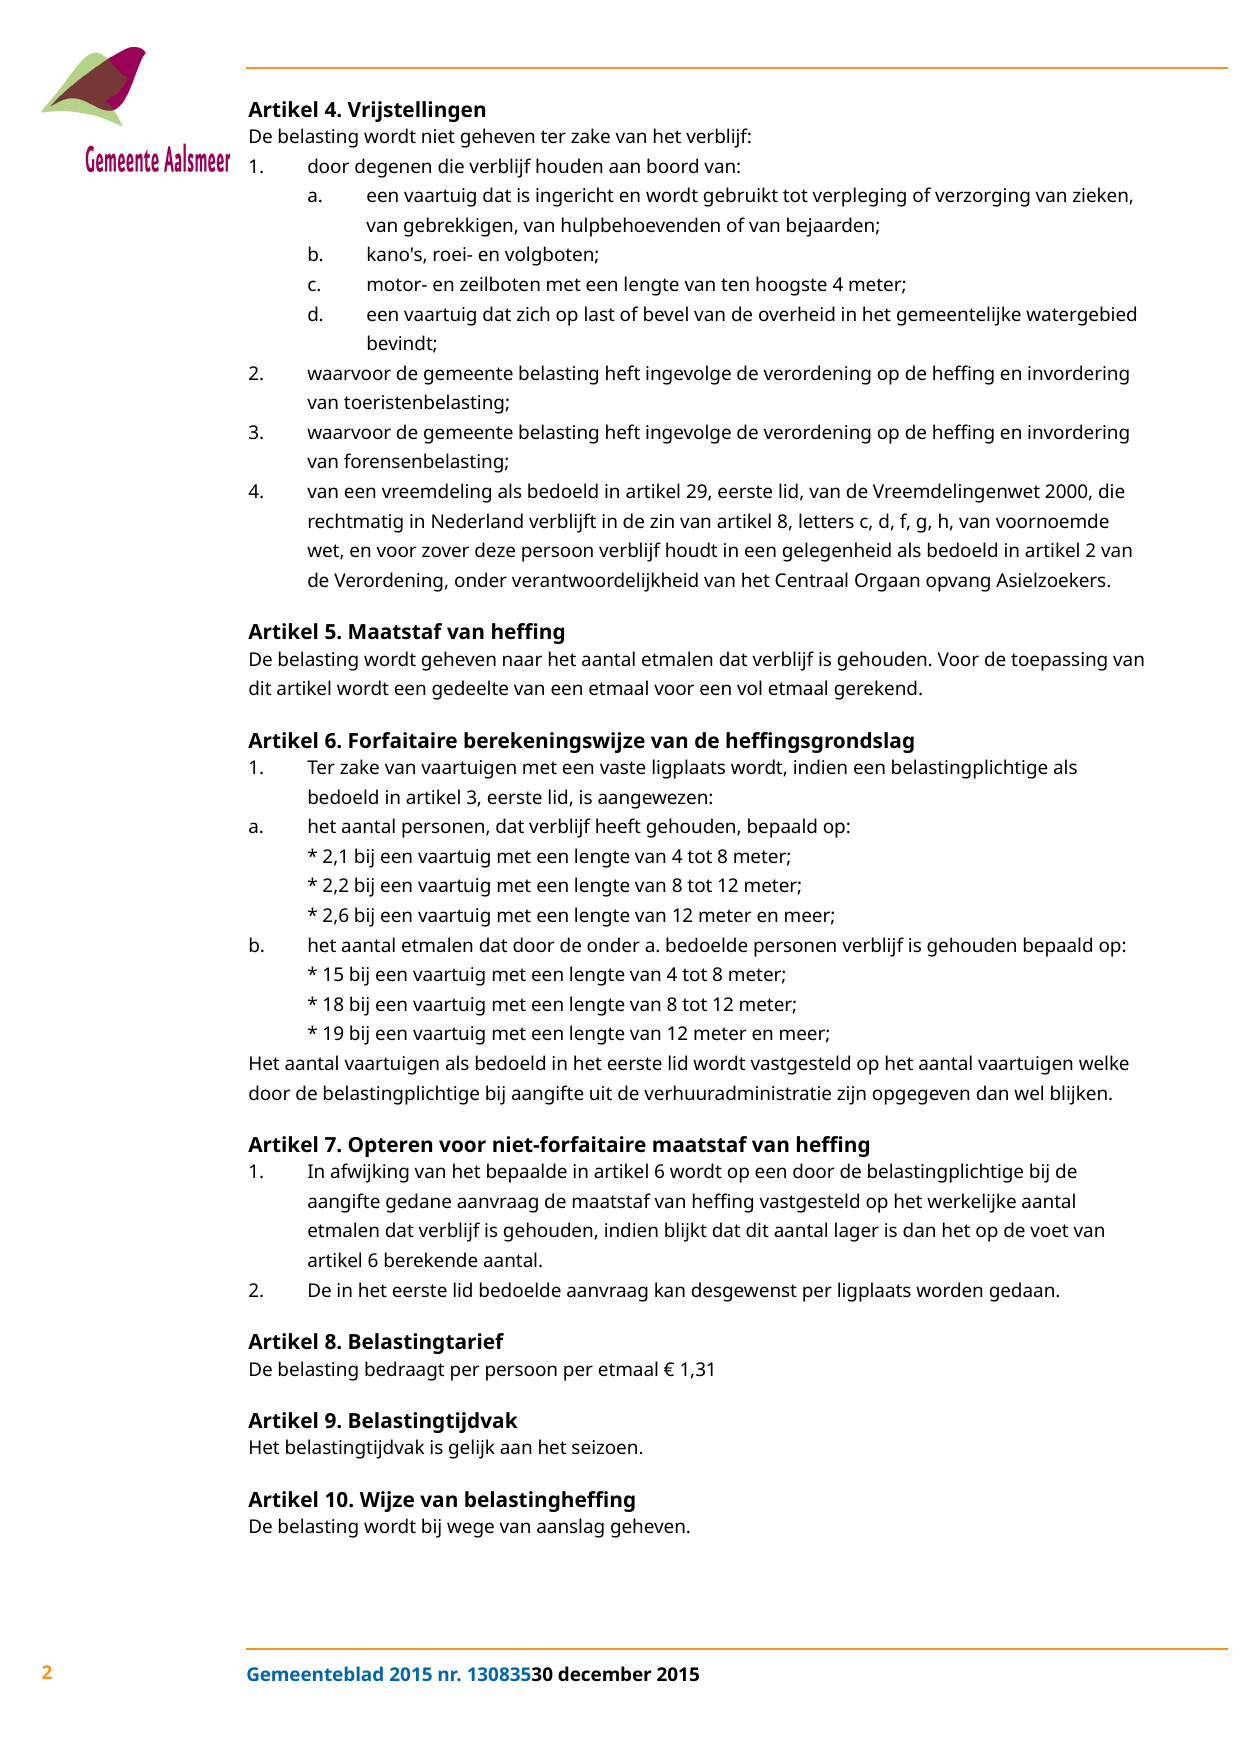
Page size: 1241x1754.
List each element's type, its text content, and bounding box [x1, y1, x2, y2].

list In afwijking van het bepaalde in artikel 6 wordt op een door de belastingplichtige bij de aangifte gedane aanvraag de maatstaf van heffing vastgesteld op het werkelijke aantal etmalen dat verblijf is gehouden, indien blijkt dat dit aantal lager is dan het op de voet van artikel 6 berekende aantal. [248, 1158, 1152, 1273]
list een vaartuig dat is ingericht en wordt gebruikt tot verpleging of verzorging van zieken, van gebrekkigen, van hulpbehoevenden of van bejaarden; [307, 182, 1152, 238]
list door degenen die verblijf houden aan boord van: [248, 153, 1152, 178]
list het aantal personen, dat verblijf heeft gehouden, bepaald op: [248, 813, 1152, 839]
list * 19 bij een vaartuig met een lengte van 12 meter en meer; [248, 1021, 1152, 1046]
text Artikel 5. Maatstaf van heffing [248, 617, 1152, 646]
list Ter zake van vaartuigen met een vaste ligplaats wordt, indien een belastingplichtige als bedoeld in artikel 3, eerste lid, is aangewezen: [248, 754, 1152, 809]
text Artikel 10. Wijze van belastingheffing [248, 1485, 1152, 1513]
text De belasting wordt bij wege van aanslag geheven. [248, 1513, 1152, 1539]
text Artikel 9. Belastingtijdvak [248, 1406, 1152, 1434]
text De belasting wordt niet geheven ter zake van het verblijf: [248, 123, 1152, 149]
list waarvoor de gemeente belasting heft ingevolge de verordening op de heffing en invordering van forensenbelasting; [248, 419, 1152, 474]
list van een vreemdeling als bedoeld in artikel 29, eerste lid, van de Vreemdelingenwet 2000, die rechtmatig in Nederland verblijft in de zin van artikel 8, letters c, d, f, g, h, van voornoemde wet, en voor zover deze persoon verblijf houdt in een gelegenheid als bedoeld in artikel 2 van de Verordening, onder verantwoordelijkheid van het Centraal Orgaan opvang Asielzoekers. [248, 478, 1152, 593]
text Het belastingtijdvak is gelijk aan het seizoen. [248, 1434, 1152, 1460]
list motor- en zeilboten met een lengte van ten hoogste 4 meter; [307, 271, 1152, 297]
text De belasting wordt geheven naar het aantal etmalen dat verblijf is gehouden. Voor de toepassing van dit artikel wordt een gedeelte van een etmaal voor een vol etmaal gerekend. [248, 646, 1152, 701]
text Het aantal vaartuigen als bedoeld in het eerste lid wordt vastgesteld op het aantal vaartuigen welke door de belastingplichtige bij aangifte uit de verhuuradministratie zijn opgegeven dan wel blijken. [248, 1050, 1152, 1105]
text Artikel 4. Vrijstellingen [248, 95, 1152, 123]
list * 2,1 bij een vaartuig met een lengte van 4 tot 8 meter; [248, 843, 1152, 869]
list kano's, roei- en volgboten; [307, 242, 1152, 267]
list De in het eerste lid bedoelde aanvraag kan desgewenst per ligplaats worden gedaan. [248, 1277, 1152, 1303]
list * 15 bij een vaartuig met een lengte van 4 tot 8 meter; [248, 961, 1152, 987]
picture [41, 47, 231, 172]
text Artikel 6. Forfaitaire berekeningswijze van de heffingsgrondslag [248, 726, 1152, 754]
text Artikel 7. Opteren voor niet-forfaitaire maatstaf van heffing [248, 1130, 1152, 1158]
list het aantal etmalen dat door de onder a. bedoelde personen verblijf is gehouden bepaald op: [248, 932, 1152, 957]
list waarvoor de gemeente belasting heft ingevolge de verordening op de heffing en invordering van toeristenbelasting; [248, 360, 1152, 415]
list * 2,2 bij een vaartuig met een lengte van 8 tot 12 meter; [248, 873, 1152, 898]
text De belasting bedraagt per persoon per etmaal € 1,31 [248, 1356, 1152, 1381]
list * 2,6 bij een vaartuig met een lengte van 12 meter en meer; [248, 902, 1152, 928]
list * 18 bij een vaartuig met een lengte van 8 tot 12 meter; [248, 991, 1152, 1017]
list een vaartuig dat zich op last of bevel van de overheid in het gemeentelijke watergebied bevindt; [307, 301, 1152, 356]
text Artikel 8. Belastingtarief [248, 1327, 1152, 1356]
